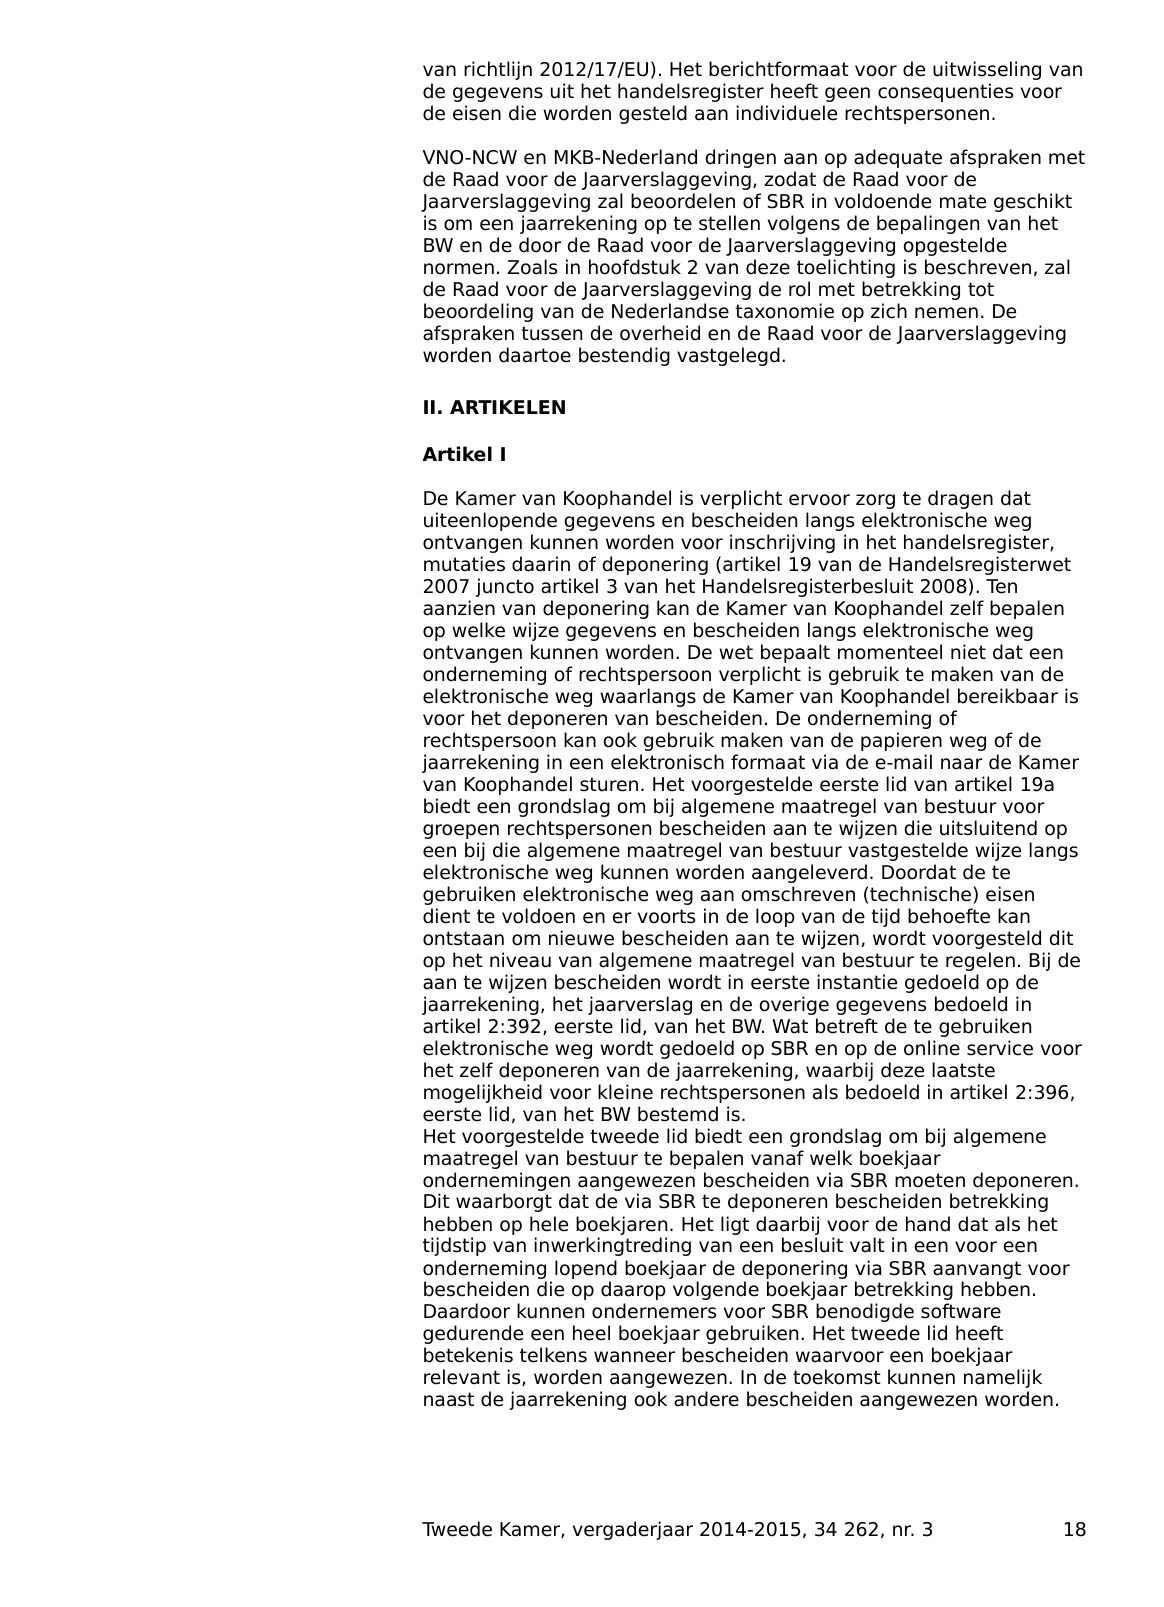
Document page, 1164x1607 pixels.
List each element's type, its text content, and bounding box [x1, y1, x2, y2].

text VNO-NCW en MKB-Nederland dringen aan op adequate afspraken met de Raad voor de Jaarverslaggeving, zodat de Raad voor de Jaarverslaggeving zal beoordelen of SBR in voldoende mate geschikt is om een jaarrekening op te stellen volgens de bepalingen van het BW en de door de Raad voor de Jaarverslaggeving opgestelde normen. Zoals in hoofdstuk 2 van deze toelichting is beschreven, zal de Raad voor de Jaarverslaggeving de rol met betrekking tot beoordeling van de Nederlandse taxonomie op zich nemen. De afspraken tussen de overheid en de Raad voor de Jaarverslaggeving worden daartoe bestendig vastgelegd. [422, 147, 1087, 367]
text van richtlijn 2012/17/EU). Het berichtformaat voor de uitwisseling van de gegevens uit het handelsregister heeft geen consequenties voor de eisen die worden gesteld aan individuele rechtspersonen. [422, 59, 1087, 125]
subtitle II. ARTIKELEN [422, 397, 1087, 419]
text Het voorgestelde tweede lid biedt een grondslag om bij algemene maatregel van bestuur te bepalen vanaf welk boekjaar ondernemingen aangewezen bescheiden via SBR moeten deponeren. Dit waarborgt dat de via SBR te deponeren bescheiden betrekking hebben op hele boekjaren. Het ligt daarbij voor de hand dat als het tijdstip van inwerkingtreding van een besluit valt in een voor een onderneming lopend boekjaar de deponering via SBR aanvangt voor bescheiden die op daarop volgende boekjaar betrekking hebben. Daardoor kunnen ondernemers voor SBR benodigde software gedurende een heel boekjaar gebruiken. Het tweede lid heeft betekenis telkens wanneer bescheiden waarvoor een boekjaar relevant is, worden aangewezen. In de toekomst kunnen namelijk naast de jaarrekening ook andere bescheiden aangewezen worden. [422, 1126, 1087, 1411]
subtitle Artikel I [422, 444, 1087, 466]
text De Kamer van Koophandel is verplicht ervoor zorg te dragen dat uiteenlopende gegevens en bescheiden langs elektronische weg ontvangen kunnen worden voor inschrijving in het handelsregister, mutaties daarin of deponering (artikel 19 van de Handelsregisterwet 2007 juncto artikel 3 van het Handelsregisterbesluit 2008). Ten aanzien van deponering kan de Kamer van Koophandel zelf bepalen op welke wijze gegevens en bescheiden langs elektronische weg ontvangen kunnen worden. De wet bepaalt momenteel niet dat een onderneming of rechtspersoon verplicht is gebruik te maken van de elektronische weg waarlangs de Kamer van Koophandel bereikbaar is voor het deponeren van bescheiden. De onderneming of rechtspersoon kan ook gebruik maken van de papieren weg of de jaarrekening in een elektronisch formaat via de e-mail naar de Kamer van Koophandel sturen. Het voorgestelde eerste lid van artikel 19a biedt een grondslag om bij algemene maatregel van bestuur voor groepen rechtspersonen bescheiden aan te wijzen die uitsluitend op een bij die algemene maatregel van bestuur vastgestelde wijze langs elektronische weg kunnen worden aangeleverd. Doordat de te gebruiken elektronische weg aan omschreven (technische) eisen dient te voldoen en er voorts in de loop van de tijd behoefte kan ontstaan om nieuwe bescheiden aan te wijzen, wordt voorgesteld dit op het niveau van algemene maatregel van bestuur te regelen. Bij de aan te wijzen bescheiden wordt in eerste instantie gedoeld op de jaarrekening, het jaarverslag en de overige gegevens bedoeld in artikel 2:392, eerste lid, van het BW. Wat betreft de te gebruiken elektronische weg wordt gedoeld op SBR en op de online service voor het zelf deponeren van de jaarrekening, waarbij deze laatste mogelijkheid voor kleine rechtspersonen als bedoeld in artikel 2:396, eerste lid, van het BW bestemd is. [422, 488, 1087, 1126]
